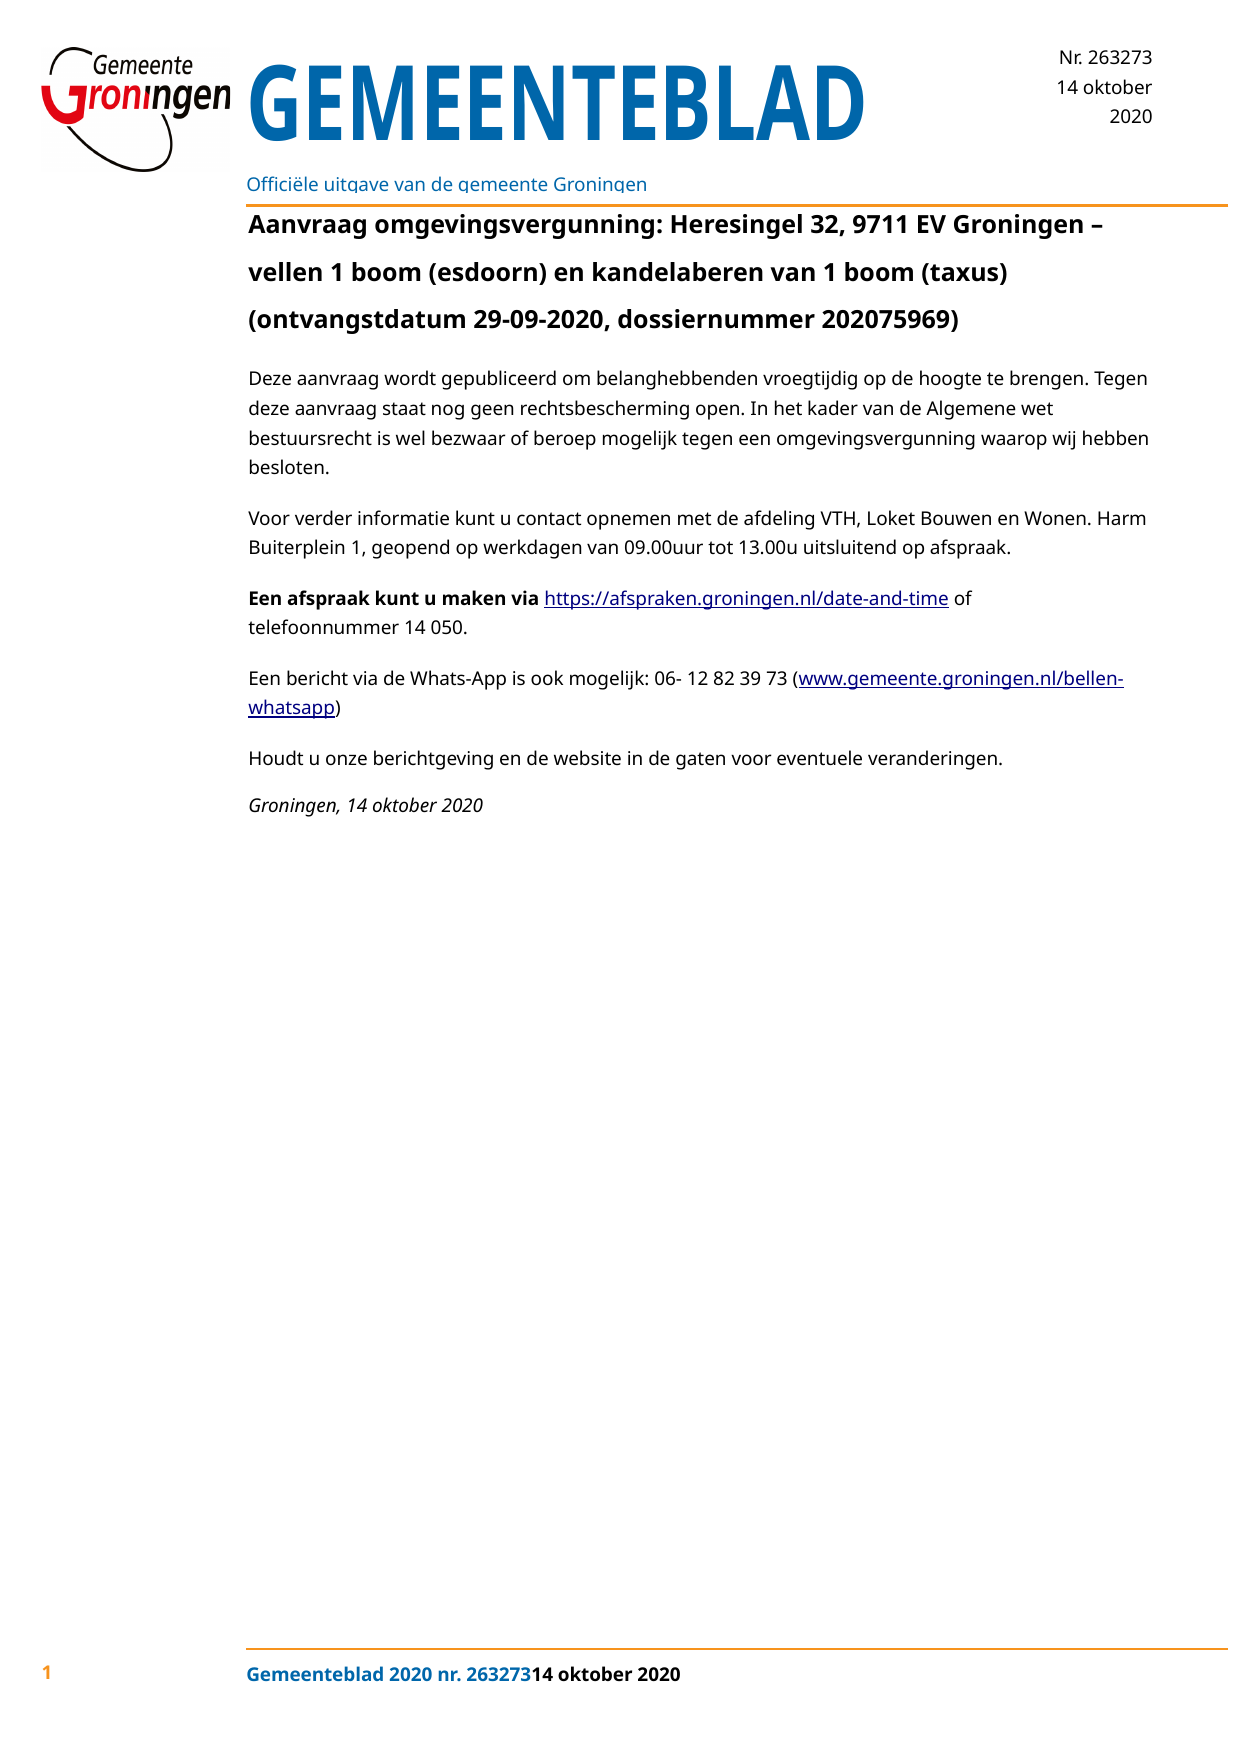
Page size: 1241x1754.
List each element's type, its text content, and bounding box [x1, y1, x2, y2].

text Een bericht via de Whats-App is ook mogelijk: 06- 12 82 39 73 (www.gemeente.groningen.nl/bellen-whatsapp) [248, 665, 1152, 720]
text Deze aanvraag wordt gepubliceerd om belanghebbenden vroegtijdig op de hoogte te brengen. Tegen deze aanvraag staat nog geen rechtsbescherming open. In het kader van de Algemene wet bestuursrecht is wel bezwaar of beroep mogelijk tegen een omgevingsvergunning waarop wij hebben besloten. [248, 366, 1152, 480]
text Een afspraak kunt u maken via https://afspraken.groningen.nl/date-and-time of telefoonnummer 14 050. [248, 585, 1152, 640]
text Voor verder informatie kunt u contact opnemen met de afdeling VTH, Loket Bouwen en Wonen. Harm Buiterplein 1, geopend op werkdagen van 09.00uur tot 13.00u uitsluitend op afspraak. [248, 505, 1152, 560]
picture [41, 47, 231, 172]
text Aanvraag omgevingsvergunning: Heresingel 32, 9711 EV Groningen – vellen 1 boom (esdoorn) en kandelaberen van 1 boom (taxus) (ontvangstdatum 29-09-2020, dossiernummer 202075969) [248, 207, 1152, 336]
text Houdt u onze berichtgeving en de website in de gaten voor eventuele veranderingen. [248, 745, 1152, 770]
text Groningen, 14 oktober 2020 [248, 792, 1152, 818]
